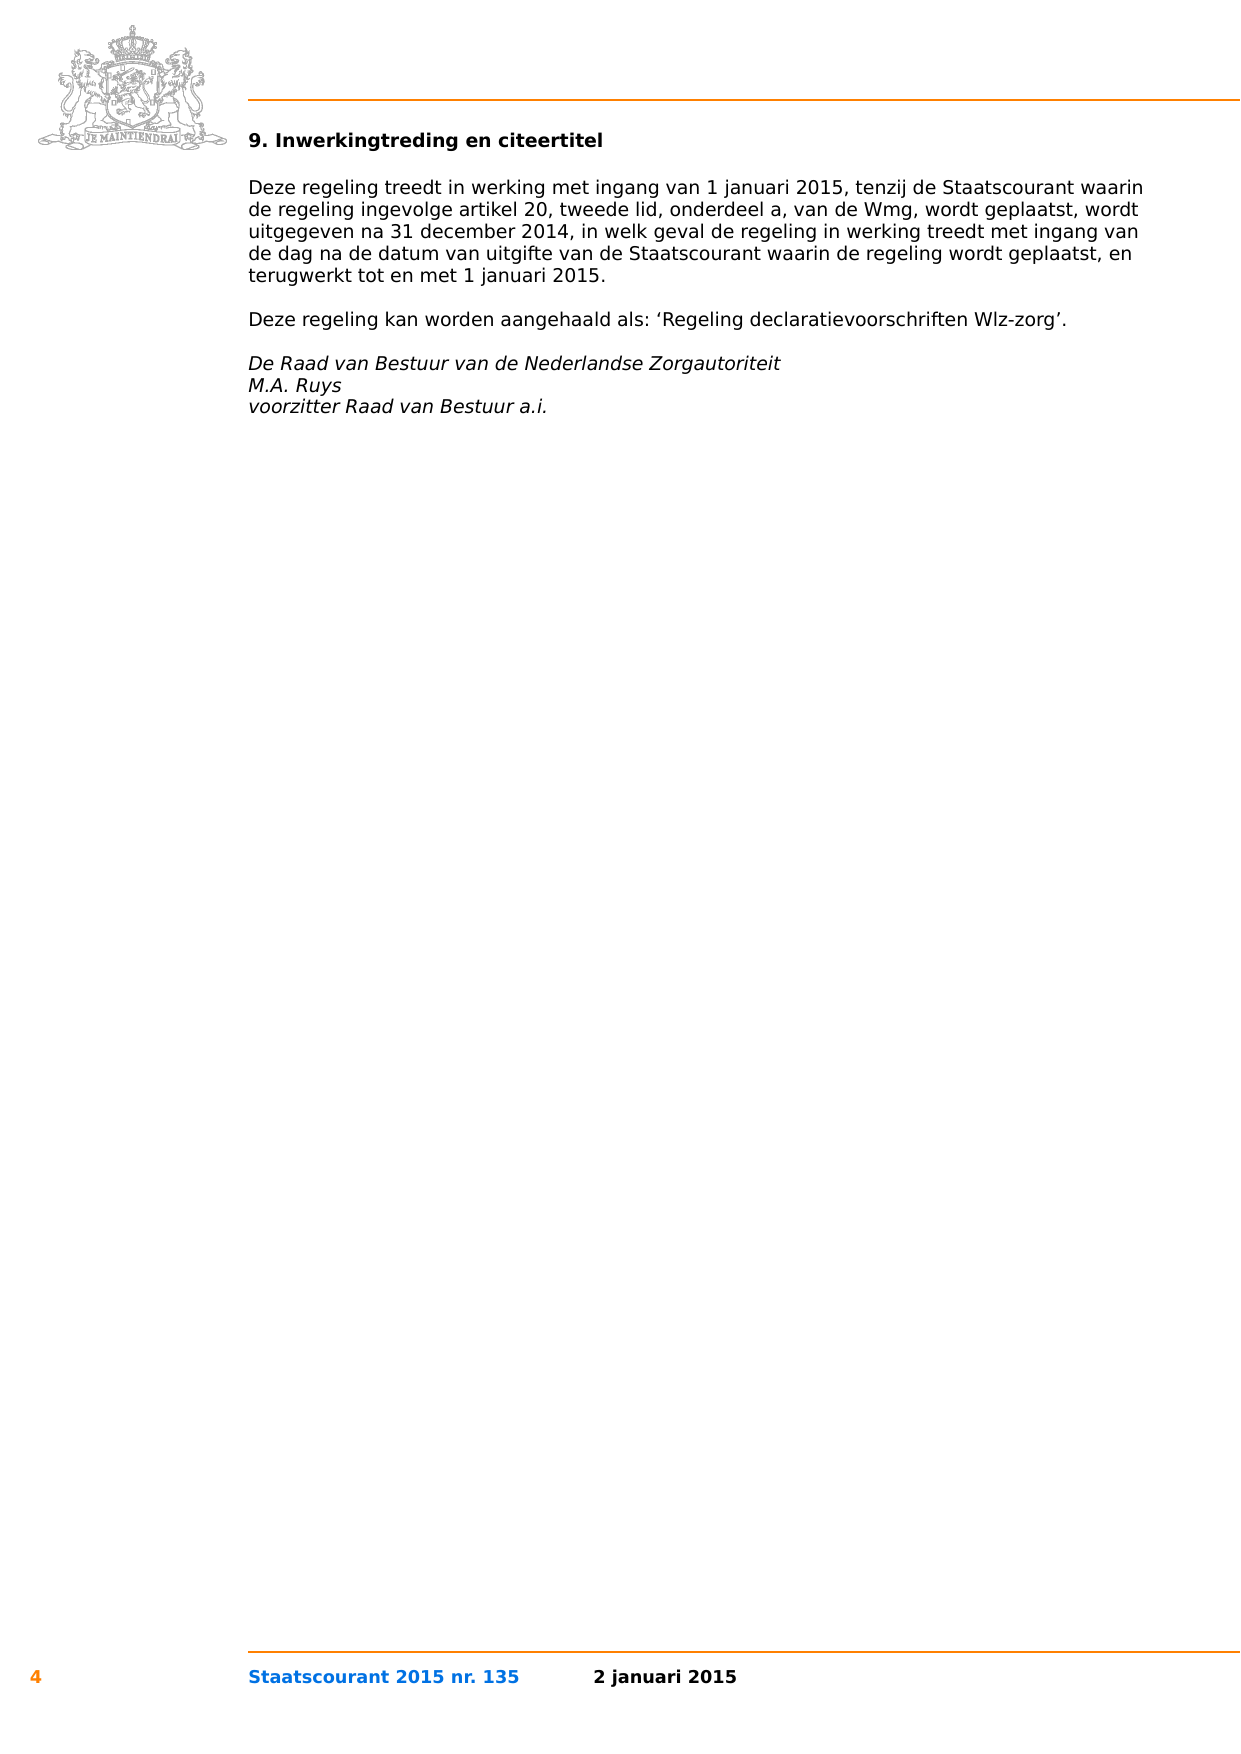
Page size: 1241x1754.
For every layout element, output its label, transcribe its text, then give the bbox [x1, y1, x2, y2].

text Deze regeling kan worden aangehaald als: ‘Regeling declaratievoorschriften Wlz-zorg’. [248, 309, 1163, 331]
text Deze regeling treedt in werking met ingang van 1 januari 2015, tenzij de Staatscourant waarin de regeling ingevolge artikel 20, tweede lid, onderdeel a, van de Wmg, wordt geplaatst, wordt uitgegeven na 31 december 2014, in welk geval de regeling in werking treedt met ingang van de dag na de datum van uitgifte van de Staatscourant waarin de regeling wordt geplaatst, en terugwerkt tot en met 1 januari 2015. [248, 177, 1163, 287]
text De Raad van Bestuur van de Nederlandse Zorgautoriteit M.A. Ruys voorzitter Raad van Bestuur a.i. [248, 352, 1163, 418]
subtitle 9. Inwerkingtreding en citeertitel [248, 130, 1163, 152]
picture [38, 25, 227, 150]
